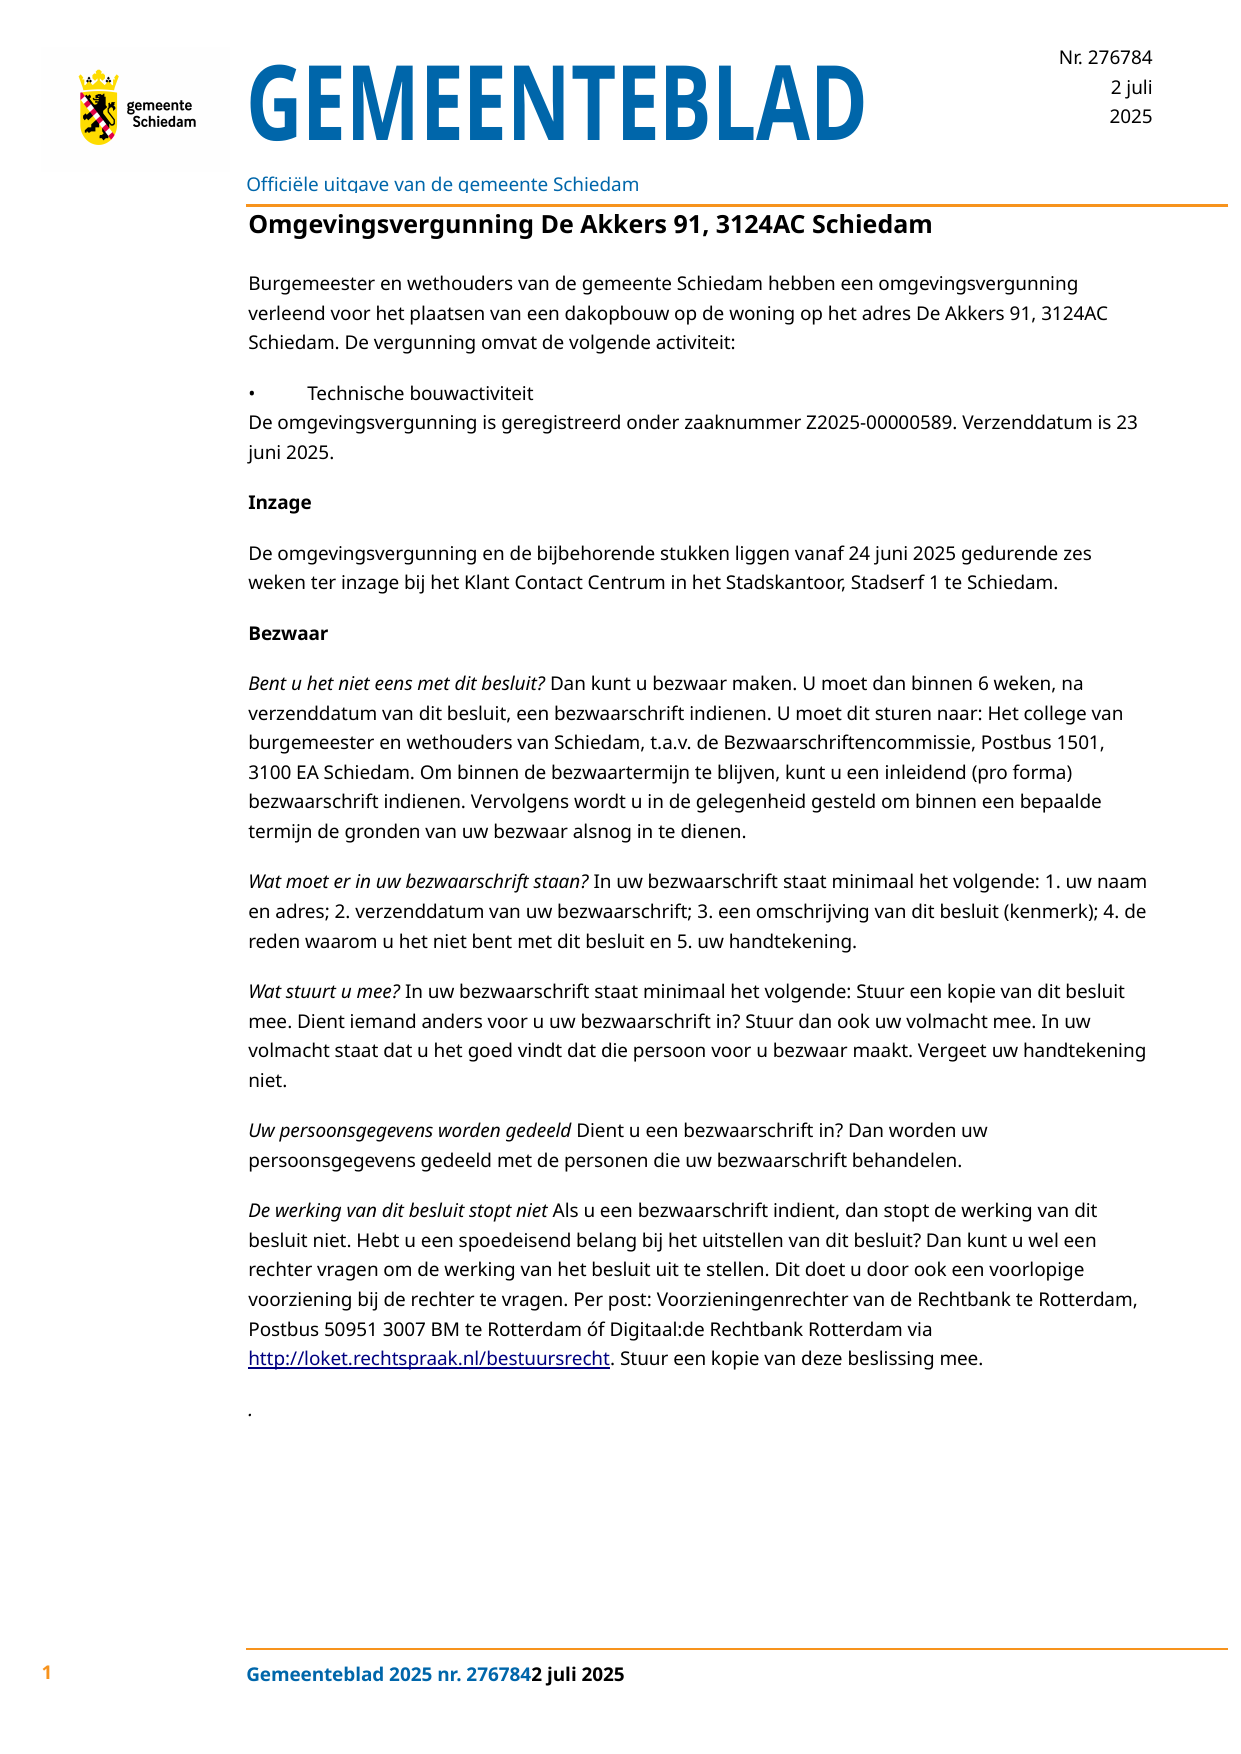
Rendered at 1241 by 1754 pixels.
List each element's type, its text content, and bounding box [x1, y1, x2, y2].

text Uw persoonsgegevens worden gedeeld Dient u een bezwaarschrift in? Dan worden uw persoonsgegevens gedeeld met de personen die uw bezwaarschrift behandelen. [248, 1117, 1152, 1173]
text Bent u het niet eens met dit besluit? Dan kunt u bezwaar maken. U moet dan binnen 6 weken, na verzenddatum van dit besluit, een bezwaarschrift indienen. U moet dit sturen naar: Het college van burgemeester en wethouders van Schiedam, t.a.v. de Bezwaarschriftencommissie, Postbus 1501, 3100 EA Schiedam. Om binnen de bezwaartermijn te blijven, kunt u een inleidend (pro forma) bezwaarschrift indienen. Vervolgens wordt u in de gelegenheid gesteld om binnen een bepaalde termijn de gronden van uw bezwaar alsnog in te dienen. [248, 670, 1152, 844]
text De omgevingsvergunning is geregistreerd onder zaaknummer Z2025-00000589. Verzenddatum is 23 juni 2025. [248, 409, 1152, 465]
text . [248, 1396, 1152, 1421]
text Wat stuurt u mee? In uw bezwaarschrift staat minimaal het volgende: Stuur een kopie van dit besluit mee. Dient iemand anders voor u uw bezwaarschrift in? Stuur dan ook uw volmacht mee. In uw volmacht staat dat u het goed vindt dat die persoon voor u bezwaar maakt. Vergeet uw handtekening niet. [248, 978, 1152, 1093]
text De omgevingsvergunning en de bijbehorende stukken liggen vanaf 24 juni 2025 gedurende zes weken ter inzage bij het Klant Contact Centrum in het Stadskantoor, Stadserf 1 te Schiedam. [248, 540, 1152, 595]
text De werking van dit besluit stopt niet Als u een bezwaarschrift indient, dan stopt de werking van dit besluit niet. Hebt u een spoedeisend belang bij het uitstellen van dit besluit? Dan kunt u wel een rechter vragen om de werking van het besluit uit te stellen. Dit doet u door ook een voorlopige voorziening bij de rechter te vragen. Per post: Voorzieningenrechter van de Rechtbank te Rotterdam, Postbus 50951 3007 BM te Rotterdam óf Digitaal:de Rechtbank Rotterdam via http://loket.rechtspraak.nl/bestuursrecht. Stuur een kopie van deze beslissing mee. [248, 1197, 1152, 1371]
text Wat moet er in uw bezwaarschrift staan? In uw bezwaarschrift staat minimaal het volgende: 1. uw naam en adres; 2. verzenddatum van uw bezwaarschrift; 3. een omschrijving van dit besluit (kenmerk); 4. de reden waarom u het niet bent met dit besluit en 5. uw handtekening. [248, 869, 1152, 953]
text Inzage [248, 489, 1152, 515]
text Bezwaar [248, 620, 1152, 646]
list Technische bouwactiviteit [248, 380, 1152, 406]
picture [41, 47, 231, 172]
text Omgevingsvergunning De Akkers 91, 3124AC Schiedam [248, 207, 1152, 241]
text Burgemeester en wethouders van de gemeente Schiedam hebben een omgevingsvergunning verleend voor het plaatsen van een dakopbouw op de woning op het adres De Akkers 91, 3124AC Schiedam. De vergunning omvat de volgende activiteit: [248, 270, 1152, 355]
